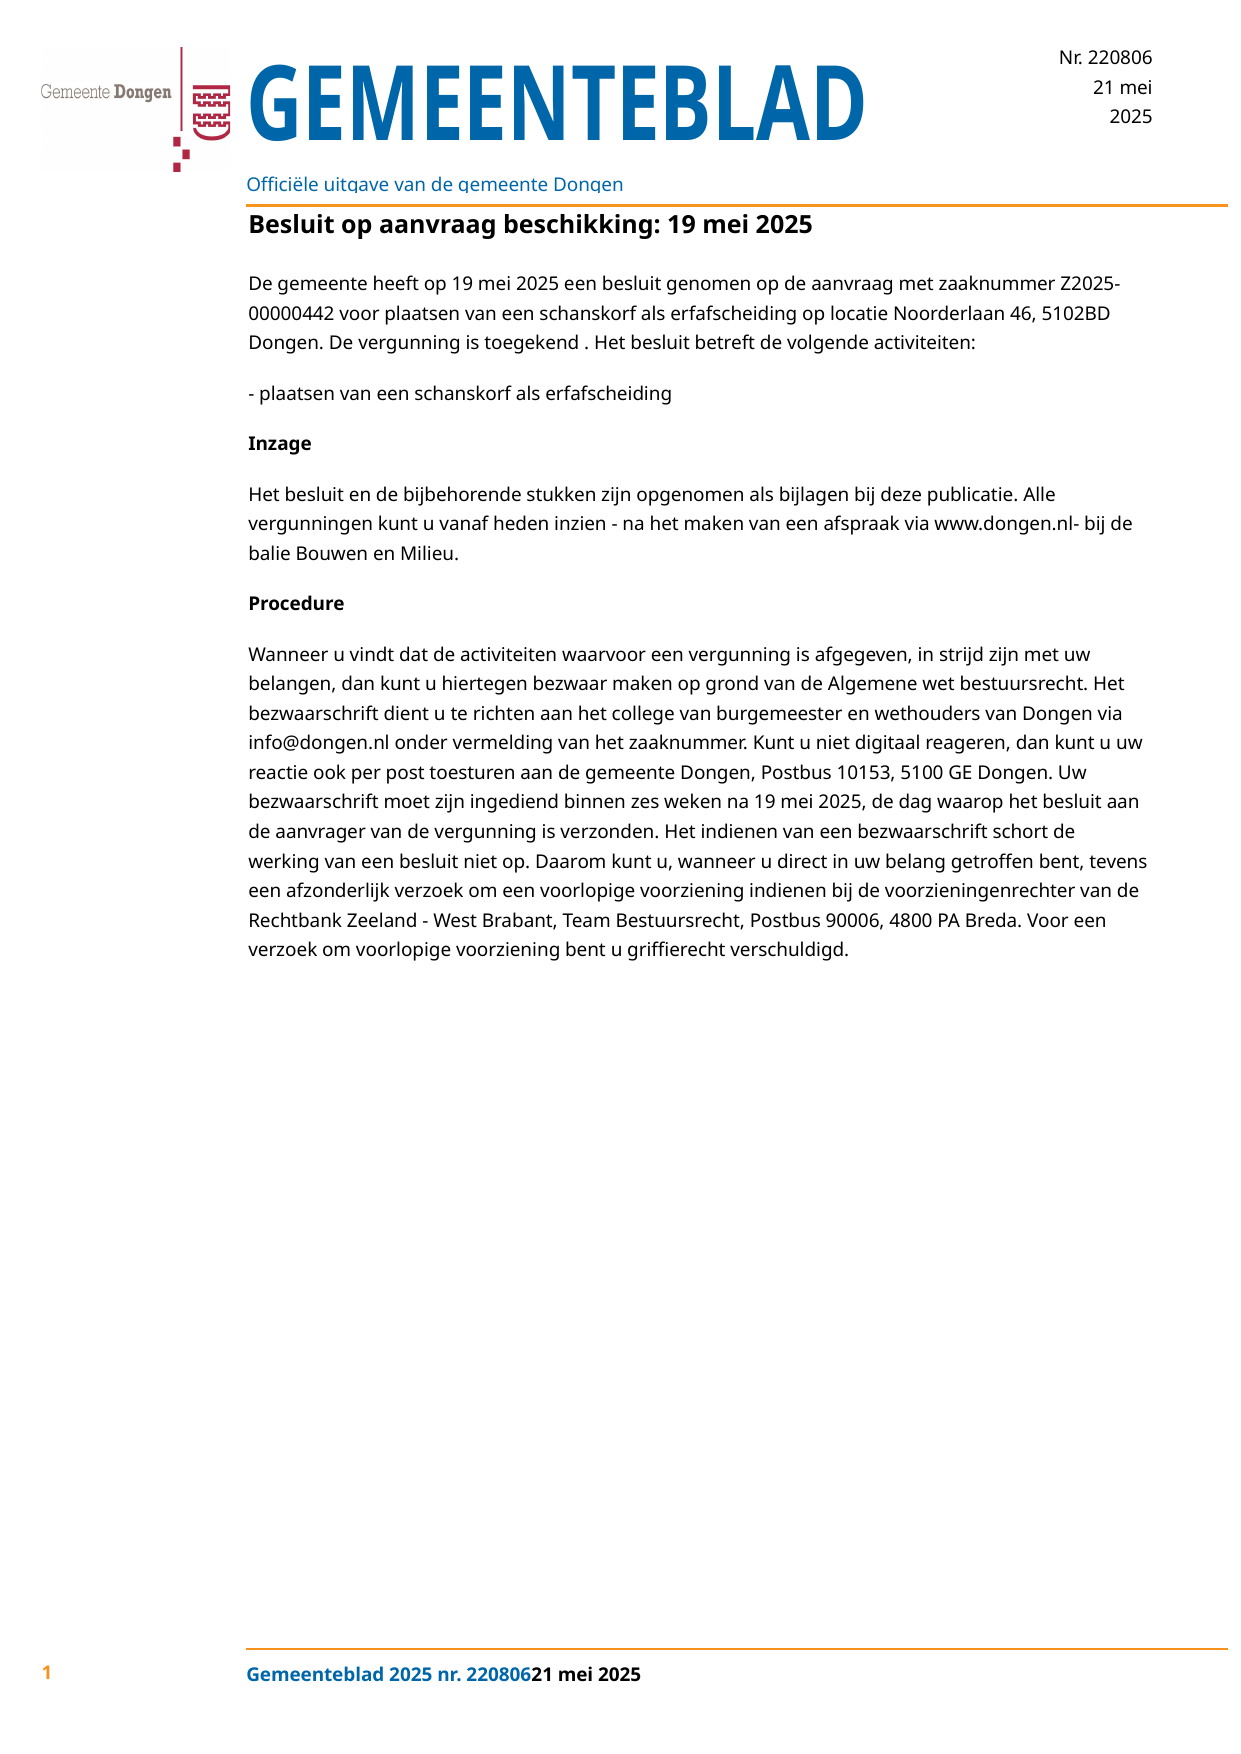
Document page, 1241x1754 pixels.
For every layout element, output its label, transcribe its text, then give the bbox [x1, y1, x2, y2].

text - plaatsen van een schanskorf als erfafscheiding [248, 380, 1152, 406]
picture [41, 47, 231, 172]
text Procedure [248, 590, 1152, 616]
text Het besluit en de bijbehorende stukken zijn opgenomen als bijlagen bij deze publicatie. Alle vergunningen kunt u vanaf heden inzien - na het maken van een afspraak via www.dongen.nl- bij de balie Bouwen en Milieu. [248, 481, 1152, 566]
text De gemeente heeft op 19 mei 2025 een besluit genomen op de aanvraag met zaaknummer Z2025-00000442 voor plaatsen van een schanskorf als erfafscheiding op locatie Noorderlaan 46, 5102BD Dongen. De vergunning is toegekend . Het besluit betreft de volgende activiteiten: [248, 270, 1152, 355]
text Wanneer u vindt dat de activiteiten waarvoor een vergunning is afgegeven, in strijd zijn met uw belangen, dan kunt u hiertegen bezwaar maken op grond van de Algemene wet bestuursrecht. Het bezwaarschrift dient u te richten aan het college van burgemeester en wethouders van Dongen via info@dongen.nl onder vermelding van het zaaknummer. Kunt u niet digitaal reageren, dan kunt u uw reactie ook per post toesturen aan de gemeente Dongen, Postbus 10153, 5100 GE Dongen. Uw bezwaarschrift moet zijn ingediend binnen zes weken na 19 mei 2025, de dag waarop het besluit aan de aanvrager van de vergunning is verzonden. Het indienen van een bezwaarschrift schort de werking van een besluit niet op. Daarom kunt u, wanneer u direct in uw belang getroffen bent, tevens een afzonderlijk verzoek om een voorlopige voorziening indienen bij de voorzieningenrechter van de Rechtbank Zeeland - West Brabant, Team Bestuursrecht, Postbus 90006, 4800 PA Breda. Voor een verzoek om voorlopige voorziening bent u griffierecht verschuldigd. [248, 641, 1152, 962]
text Inzage [248, 430, 1152, 456]
text Besluit op aanvraag beschikking: 19 mei 2025 [248, 207, 1152, 241]
